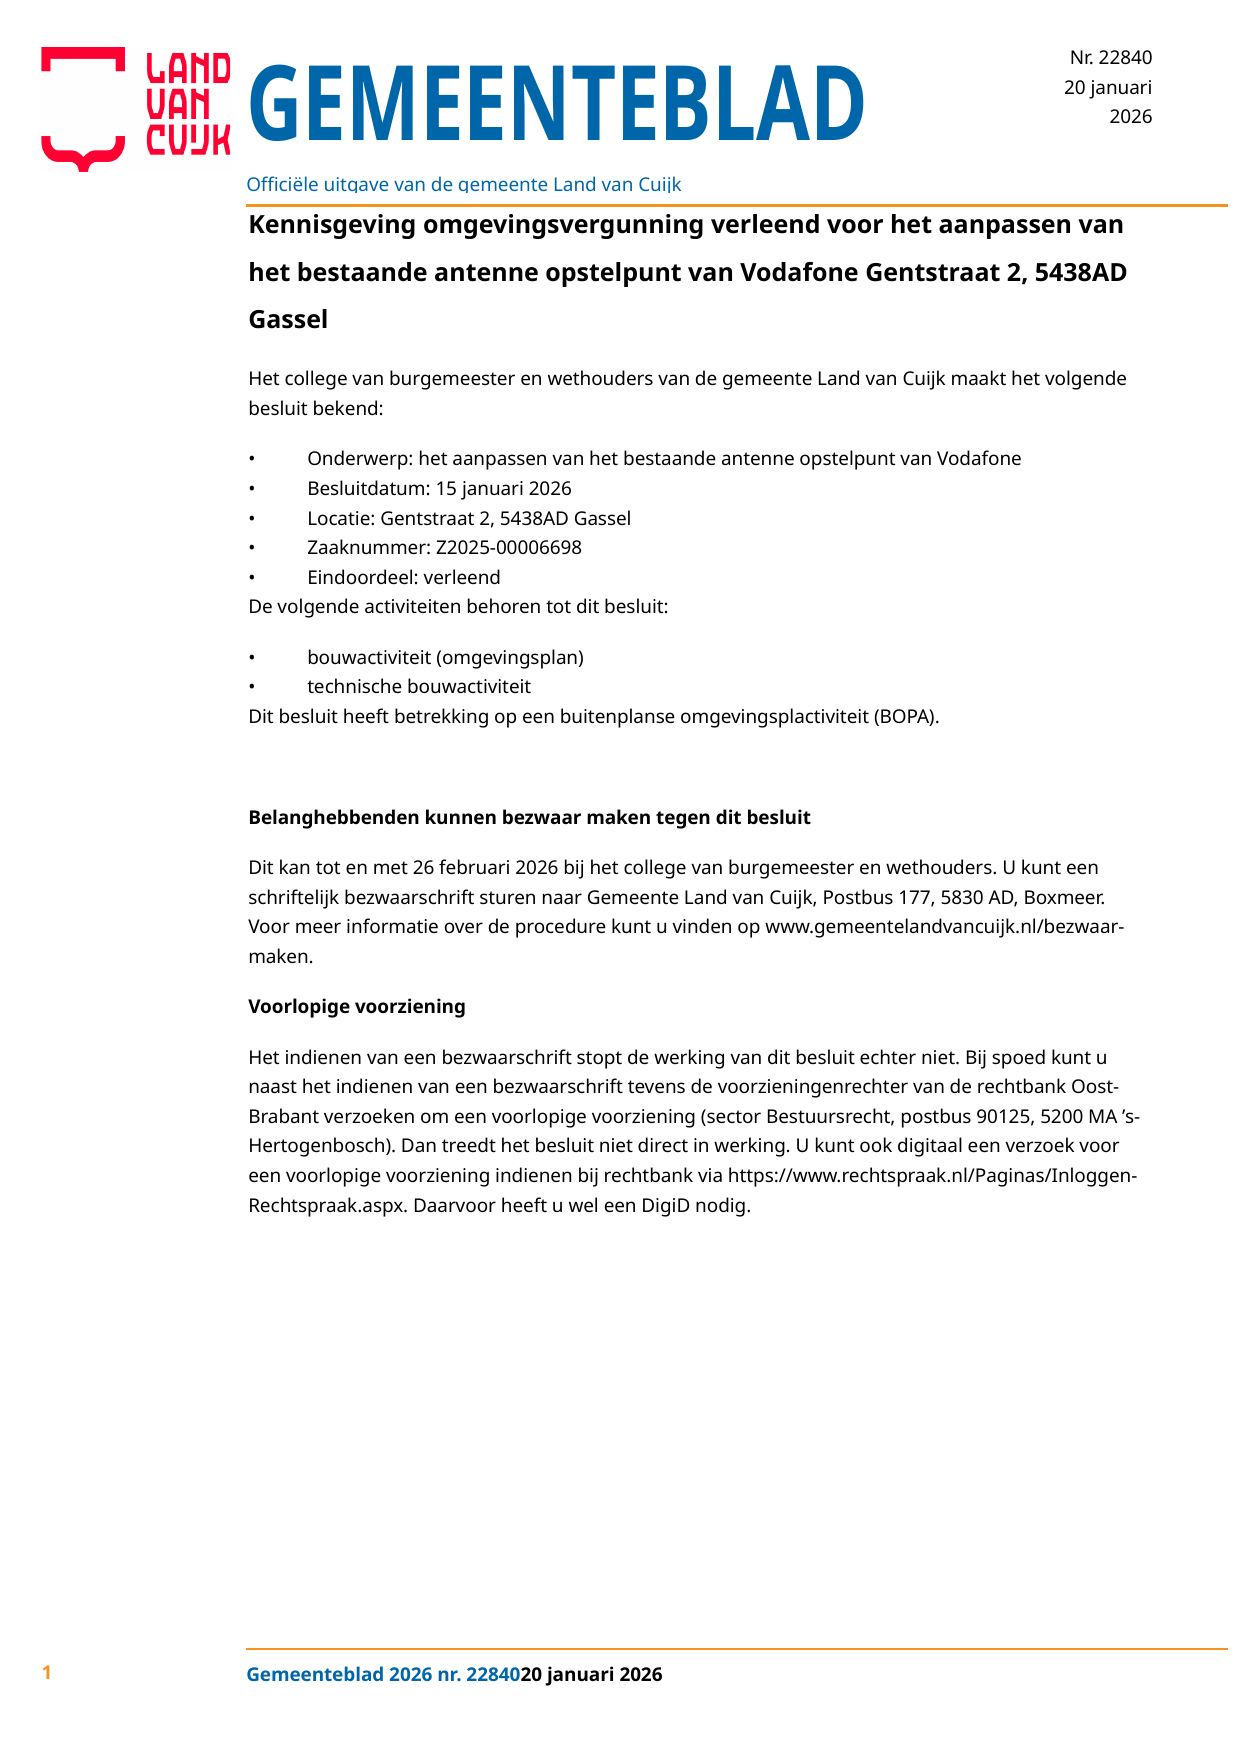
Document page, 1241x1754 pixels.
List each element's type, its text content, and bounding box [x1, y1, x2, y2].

list Zaaknummer: Z2025-00006698 [248, 534, 1152, 560]
text Belanghebbenden kunnen bezwaar maken tegen dit besluit [248, 804, 1152, 829]
text Voorlopige voorziening [248, 993, 1152, 1019]
text Het college van burgemeester en wethouders van de gemeente Land van Cuijk maakt het volgende besluit bekend: [248, 366, 1152, 421]
list technische bouwactiviteit [248, 673, 1152, 699]
list bouwactiviteit (omgevingsplan) [248, 644, 1152, 669]
text Het indienen van een bezwaarschrift stopt de werking van dit besluit echter niet. Bij spoed kunt u naast het indienen van een bezwaarschrift tevens de voorzieningenrechter van de rechtbank Oost-Brabant verzoeken om een voorlopige voorziening (sector Bestuursrecht, postbus 90125, 5200 MA ’s-Hertogenbosch). Dan treedt het besluit niet direct in werking. U kunt ook digitaal een verzoek voor een voorlopige voorziening indienen bij rechtbank via https://www.rechtspraak.nl/Paginas/Inloggen-Rechtspraak.aspx. Daarvoor heeft u wel een DigiD nodig. [248, 1044, 1152, 1217]
list Besluitdatum: 15 januari 2026 [248, 475, 1152, 501]
list Eindoordeel: verleend [248, 564, 1152, 589]
list Onderwerp: het aanpassen van het bestaande antenne opstelpunt van Vodafone [248, 446, 1152, 471]
text De volgende activiteiten behoren tot dit besluit: [248, 593, 1152, 619]
text Dit besluit heeft betrekking op een buitenplanse omgevingsplactiviteit (BOPA). [248, 703, 1152, 729]
text Kennisgeving omgevingsvergunning verleend voor het aanpassen van het bestaande antenne opstelpunt van Vodafone Gentstraat 2, 5438AD Gassel [248, 207, 1152, 336]
list Locatie: Gentstraat 2, 5438AD Gassel [248, 505, 1152, 530]
picture [41, 47, 231, 172]
text Dit kan tot en met 26 februari 2026 bij het college van burgemeester en wethouders. U kunt een schriftelijk bezwaarschrift sturen naar Gemeente Land van Cuijk, Postbus 177, 5830 AD, Boxmeer. Voor meer informatie over de procedure kunt u vinden op www.gemeentelandvancuijk.nl/bezwaar-maken. [248, 854, 1152, 969]
